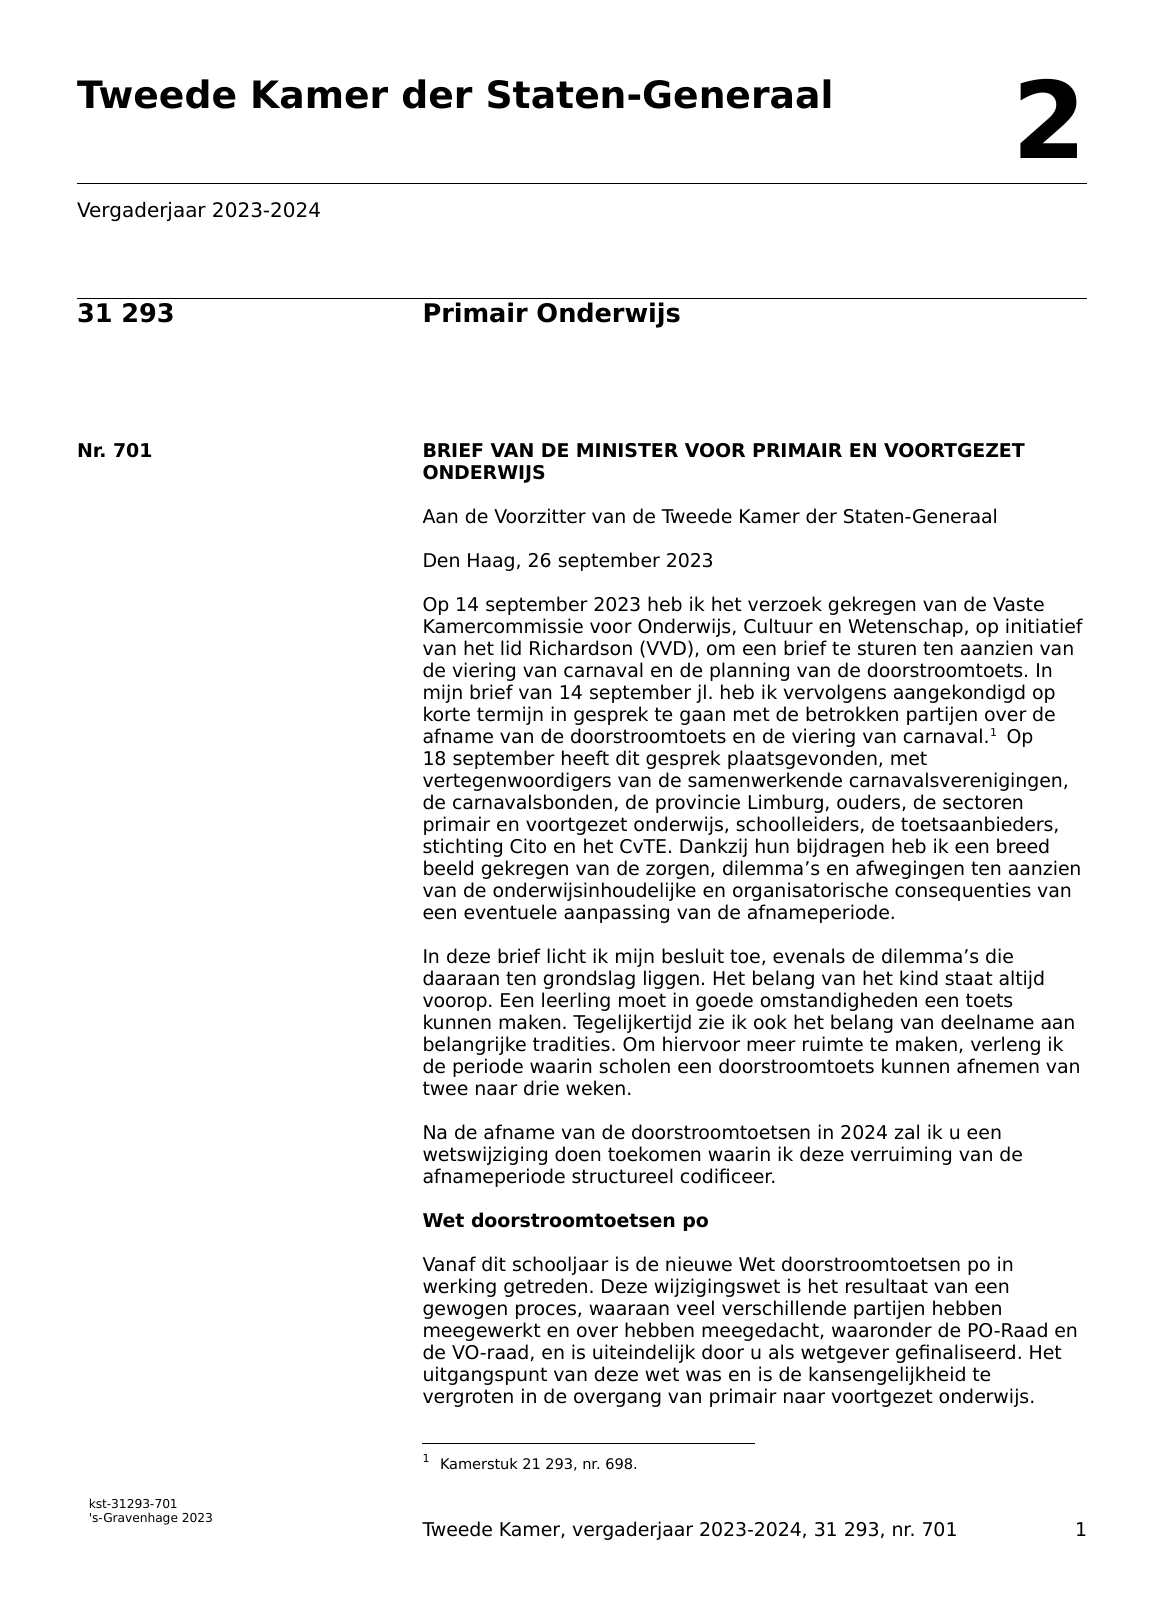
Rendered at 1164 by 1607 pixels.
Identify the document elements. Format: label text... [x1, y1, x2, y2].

subtitle 31 293 Primair Onderwijs [77, 299, 1087, 329]
text Kamerstuk 21 293, nr. 698. [422, 1452, 1087, 1474]
text Vanaf dit schooljaar is de nieuwe Wet doorstroomtoetsen po in werking getreden. Deze wijzigingswet is het resultaat van een gewogen proces, waaraan veel verschillende partijen hebben meegewerkt en over hebben meegedacht, waaronder de PO-Raad en de VO-raad, en is uiteindelijk door u als wetgever gefinaliseerd. Het uitgangspunt van deze wet was en is de kansengelijkheid te vergroten in de overgang van primair naar voortgezet onderwijs. [422, 1254, 1087, 1408]
text kst-31293-701 [88, 1497, 323, 1511]
text Aan de Voorzitter van de Tweede Kamer der Staten-Generaal [422, 506, 1087, 528]
subtitle Wet doorstroomtoetsen po [422, 1210, 1087, 1232]
text Op 14 september 2023 heb ik het verzoek gekregen van de Vaste Kamercommissie voor Onderwijs, Cultuur en Wetenschap, op initiatief van het lid Richardson (VVD), om een brief te sturen ten aanzien van de viering van carnaval en de planning van de doorstroomtoets. In mijn brief van 14 september jl. heb ik vervolgens aangekondigd op korte termijn in gesprek te gaan met de betrokken partijen over de afname van de doorstroomtoets en de viering van carnaval. Op 18 september heeft dit gesprek plaatsgevonden, met vertegenwoordigers van de samenwerkende carnavalsverenigingen, de carnavalsbonden, de provincie Limburg, ouders, de sectoren primair en voortgezet onderwijs, schoolleiders, de toetsaanbieders, stichting Cito en het CvTE. Dankzij hun bijdragen heb ik een breed beeld gekregen van de zorgen, dilemma’s en afwegingen ten aanzien van de onderwijsinhoudelijke en organisatorische consequenties van een eventuele aanpassing van de afnameperiode. [422, 594, 1087, 924]
text 's-Gravenhage 2023 [88, 1511, 323, 1525]
text Den Haag, 26 september 2023 [422, 550, 1087, 572]
table_cell Vergaderjaar 2023-2024 [77, 184, 1087, 298]
text Na de afname van de doorstroomtoetsen in 2024 zal ik u een wetswijziging doen toekomen waarin ik deze verruiming van de afnameperiode structureel codificeer. [422, 1122, 1087, 1188]
table_header Tweede Kamer der Staten-Generaal [77, 59, 886, 183]
table_header 2 [886, 59, 1087, 183]
subtitle Nr. 701 BRIEF VAN DE MINISTER VOOR PRIMAIR EN VOORTGEZET ONDERWIJS [77, 440, 1087, 484]
text In deze brief licht ik mijn besluit toe, evenals de dilemma’s die daaraan ten grondslag liggen. Het belang van het kind staat altijd voorop. Een leerling moet in goede omstandigheden een toets kunnen maken. Tegelijkertijd zie ik ook het belang van deelname aan belangrijke tradities. Om hiervoor meer ruimte te maken, verleng ik de periode waarin scholen een doorstroomtoets kunnen afnemen van twee naar drie weken. [422, 946, 1087, 1100]
